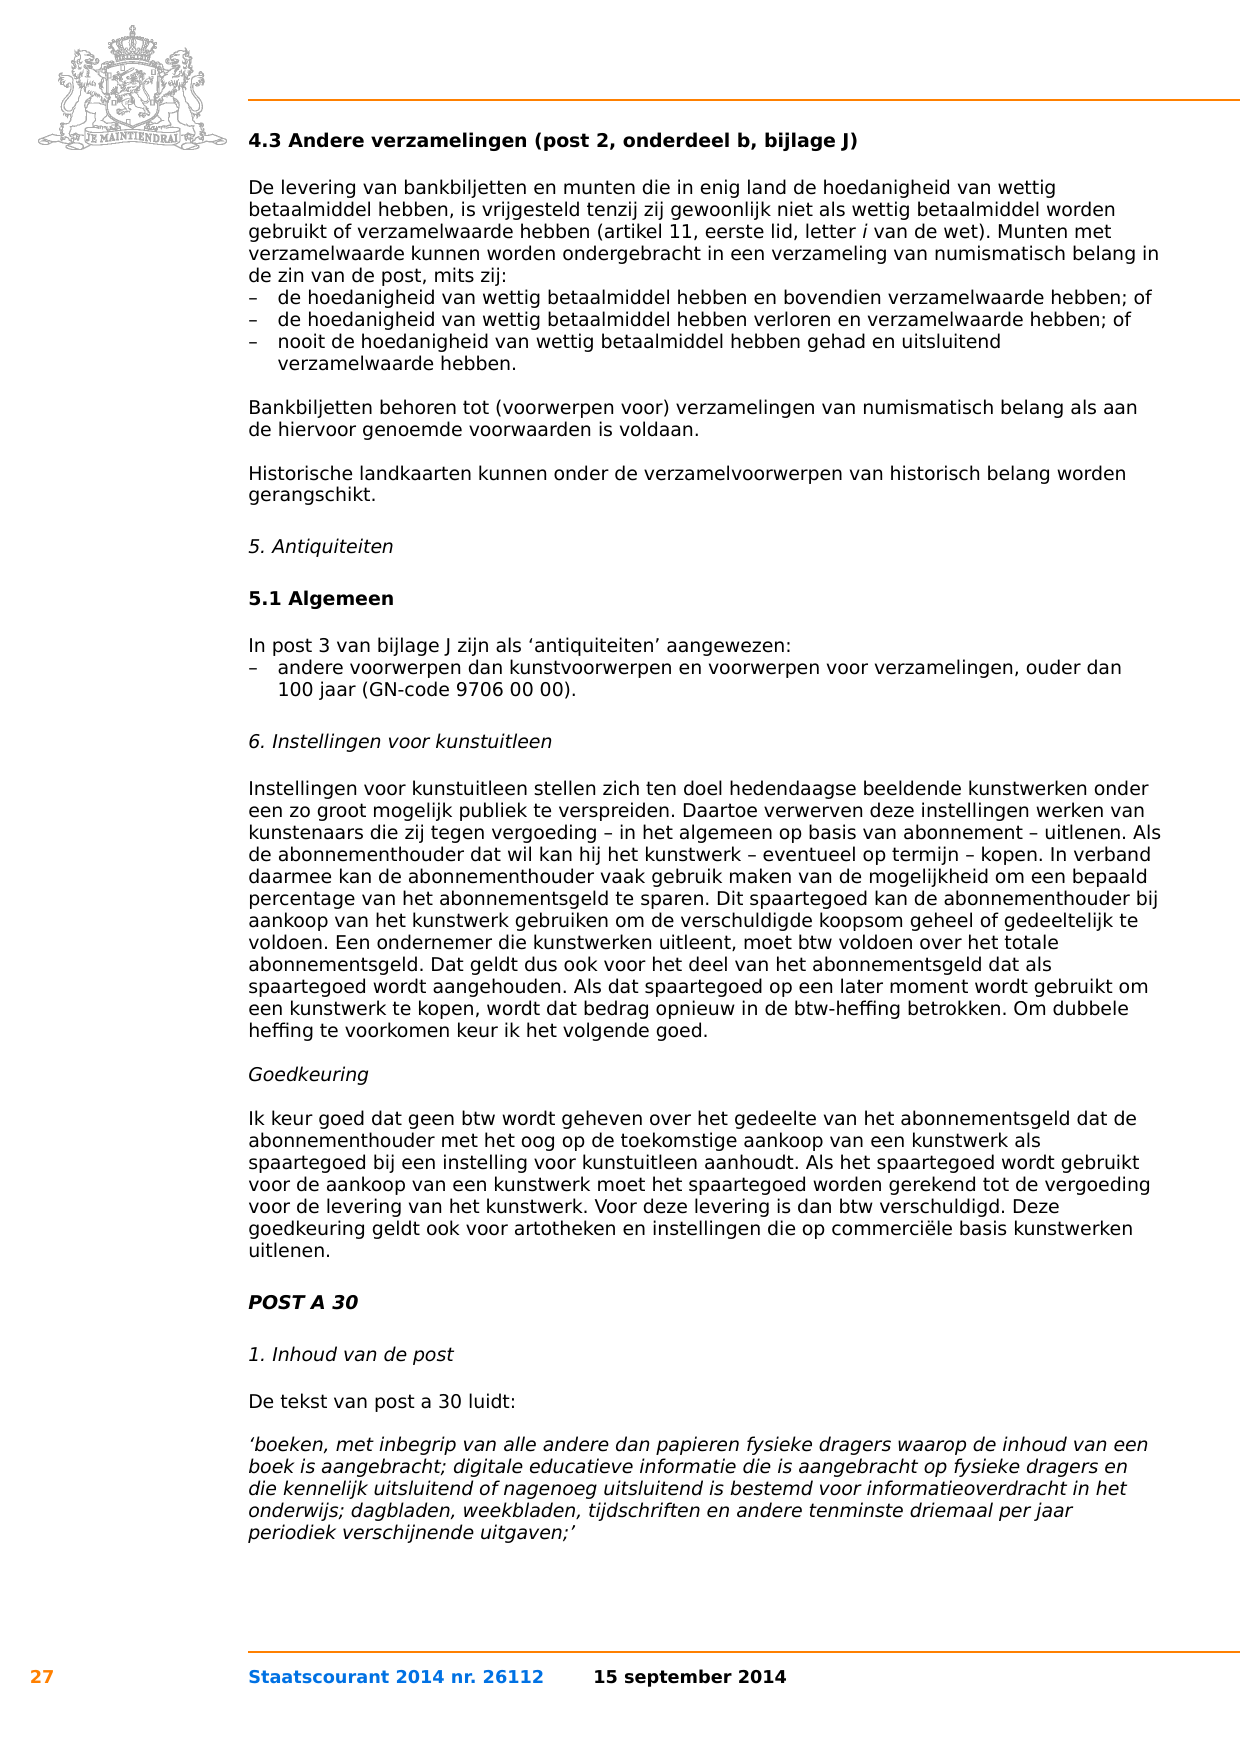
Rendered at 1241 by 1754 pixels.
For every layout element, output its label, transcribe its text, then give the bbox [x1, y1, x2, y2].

text Historische landkaarten kunnen onder de verzamelvoorwerpen van historisch belang worden gerangschikt. [248, 462, 1163, 506]
text – andere voorwerpen dan kunstvoorwerpen en voorwerpen voor verzamelingen, ouder dan 100 jaar (GN-code 9706 00 00). [248, 657, 1163, 701]
text Ik keur goed dat geen btw wordt geheven over het gedeelte van het abonnementsgeld dat de abonnementhouder met het oog op de toekomstige aankoop van een kunstwerk als spaartegoed bij een instelling voor kunstuitleen aanhoudt. Als het spaartegoed wordt gebruikt voor de aankoop van een kunstwerk moet het spaartegoed worden gerekend tot de vergoeding voor de levering van het kunstwerk. Voor deze levering is dan btw verschuldigd. Deze goedkeuring geldt ook voor artotheken en instellingen die op commerciële basis kunstwerken uitlenen. [248, 1108, 1163, 1262]
subtitle POST A 30 [248, 1292, 1163, 1313]
subtitle Goedkeuring [248, 1064, 1163, 1086]
text – nooit de hoedanigheid van wettig betaalmiddel hebben gehad en uitsluitend verzamelwaarde hebben. [248, 331, 1163, 375]
text De levering van bankbiljetten en munten die in enig land de hoedanigheid van wettig betaalmiddel hebben, is vrijgesteld tenzij zij gewoonlijk niet als wettig betaalmiddel worden gebruikt of verzamelwaarde hebben (artikel 11, eerste lid, letter i van de wet). Munten met verzamelwaarde kunnen worden ondergebracht in een verzameling van numismatisch belang in de zin van de post, mits zij: [248, 177, 1163, 287]
text Bankbiljetten behoren tot (voorwerpen voor) verzamelingen van numismatisch belang als aan de hiervoor genoemde voorwaarden is voldaan. [248, 397, 1163, 441]
text – de hoedanigheid van wettig betaalmiddel hebben verloren en verzamelwaarde hebben; of [248, 309, 1163, 331]
text Instellingen voor kunstuitleen stellen zich ten doel hedendaagse beeldende kunstwerken onder een zo groot mogelijk publiek te verspreiden. Daartoe verwerven deze instellingen werken van kunstenaars die zij tegen vergoeding – in het algemeen op basis van abonnement – uitlenen. Als de abonnementhouder dat wil kan hij het kunstwerk – eventueel op termijn – kopen. In verband daarmee kan de abonnementhouder vaak gebruik maken van de mogelijkheid om een bepaald percentage van het abonnementsgeld te sparen. Dit spaartegoed kan de abonnementhouder bij aankoop van het kunstwerk gebruiken om de verschuldigde koopsom geheel of gedeeltelijk te voldoen. Een ondernemer die kunstwerken uitleent, moet btw voldoen over het totale abonnementsgeld. Dat geldt dus ook voor het deel van het abonnementsgeld dat als spaartegoed wordt aangehouden. Als dat spaartegoed op een later moment wordt gebruikt om een kunstwerk te kopen, wordt dat bedrag opnieuw in de btw-heffing betrokken. Om dubbele heffing te voorkomen keur ik het volgende goed. [248, 778, 1163, 1042]
subtitle 5. Antiquiteiten [248, 536, 1163, 558]
text ‘boeken, met inbegrip van alle andere dan papieren fysieke dragers waarop de inhoud van een boek is aangebracht; digitale educatieve informatie die is aangebracht op fysieke dragers en die kennelijk uitsluitend of nagenoeg uitsluitend is bestemd voor informatieoverdracht in het onderwijs; dagbladen, weekbladen, tijdschriften en andere tenminste driemaal per jaar periodiek verschijnende uitgaven;’ [248, 1434, 1163, 1544]
picture [38, 25, 227, 150]
subtitle 5.1 Algemeen [248, 588, 1163, 610]
text De tekst van post a 30 luidt: [248, 1391, 1163, 1412]
subtitle 4.3 Andere verzamelingen (post 2, onderdeel b, bijlage J) [248, 130, 1163, 152]
text In post 3 van bijlage J zijn als ‘antiquiteiten’ aangewezen: [248, 635, 1163, 657]
subtitle 1. Inhoud van de post [248, 1343, 1163, 1366]
subtitle 6. Instellingen voor kunstuitleen [248, 731, 1163, 753]
text – de hoedanigheid van wettig betaalmiddel hebben en bovendien verzamelwaarde hebben; of [248, 287, 1163, 309]
